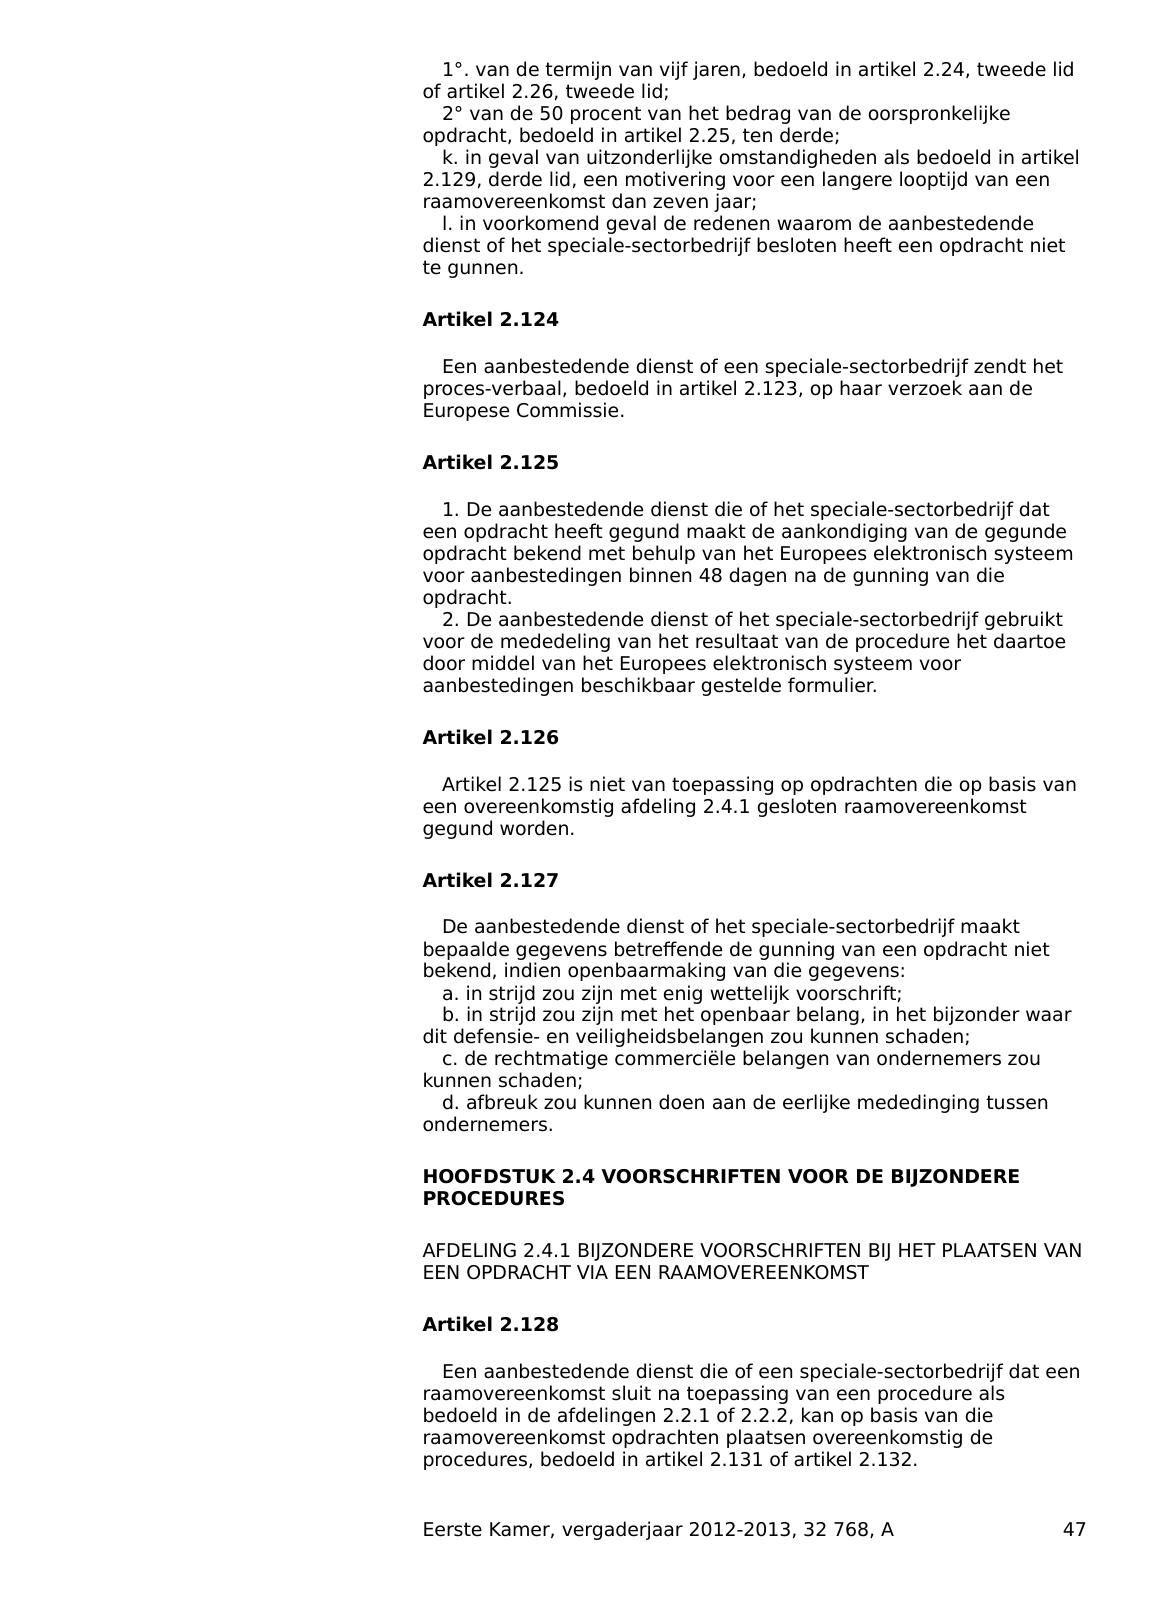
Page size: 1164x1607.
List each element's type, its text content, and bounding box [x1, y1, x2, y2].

text Een aanbestedende dienst die of een speciale-sectorbedrijf dat een raamovereenkomst sluit na toepassing van een procedure als bedoeld in de afdelingen 2.2.1 of 2.2.2, kan op basis van die raamovereenkomst opdrachten plaatsen overeenkomstig de procedures, bedoeld in artikel 2.131 of artikel 2.132. [422, 1361, 1087, 1471]
subtitle AFDELING 2.4.1 BIJZONDERE VOORSCHRIFTEN BIJ HET PLAATSEN VAN EEN OPDRACHT VIA EEN RAAMOVEREENKOMST [422, 1240, 1087, 1284]
text b. in strijd zou zijn met het openbaar belang, in het bijzonder waar dit defensie- en veiligheidsbelangen zou kunnen schaden; [422, 1004, 1087, 1048]
subtitle HOOFDSTUK 2.4 VOORSCHRIFTEN VOOR DE BIJZONDERE PROCEDURES [422, 1166, 1087, 1210]
subtitle Artikel 2.128 [422, 1314, 1087, 1336]
text l. in voorkomend geval de redenen waarom de aanbestedende dienst of het speciale-sectorbedrijf besloten heeft een opdracht niet te gunnen. [422, 213, 1087, 279]
text 1°. van de termijn van vijf jaren, bedoeld in artikel 2.24, tweede lid of artikel 2.26, tweede lid; [422, 59, 1087, 103]
subtitle Artikel 2.124 [422, 309, 1087, 331]
subtitle Artikel 2.126 [422, 727, 1087, 748]
text 2° van de 50 procent van het bedrag van de oorspronkelijke opdracht, bedoeld in artikel 2.25, ten derde; [422, 103, 1087, 147]
subtitle Artikel 2.127 [422, 869, 1087, 891]
text a. in strijd zou zijn met enig wettelijk voorschrift; [422, 982, 1087, 1004]
text d. afbreuk zou kunnen doen aan de eerlijke mededinging tussen ondernemers. [422, 1092, 1087, 1136]
text k. in geval van uitzonderlijke omstandigheden als bedoeld in artikel 2.129, derde lid, een motivering voor een langere looptijd van een raamovereenkomst dan zeven jaar; [422, 147, 1087, 213]
text c. de rechtmatige commerciële belangen van ondernemers zou kunnen schaden; [422, 1048, 1087, 1092]
text 1. De aanbestedende dienst die of het speciale-sectorbedrijf dat een opdracht heeft gegund maakt de aankondiging van de gegunde opdracht bekend met behulp van het Europees elektronisch systeem voor aanbestedingen binnen 48 dagen na de gunning van die opdracht. [422, 499, 1087, 609]
subtitle Artikel 2.125 [422, 452, 1087, 474]
text Een aanbestedende dienst of een speciale-sectorbedrijf zendt het proces-verbaal, bedoeld in artikel 2.123, op haar verzoek aan de Europese Commissie. [422, 356, 1087, 422]
text 2. De aanbestedende dienst of het speciale-sectorbedrijf gebruikt voor de mededeling van het resultaat van de procedure het daartoe door middel van het Europees elektronisch systeem voor aanbestedingen beschikbaar gestelde formulier. [422, 609, 1087, 697]
text Artikel 2.125 is niet van toepassing op opdrachten die op basis van een overeenkomstig afdeling 2.4.1 gesloten raamovereenkomst gegund worden. [422, 773, 1087, 839]
text De aanbestedende dienst of het speciale-sectorbedrijf maakt bepaalde gegevens betreffende de gunning van een opdracht niet bekend, indien openbaarmaking van die gegevens: [422, 916, 1087, 982]
